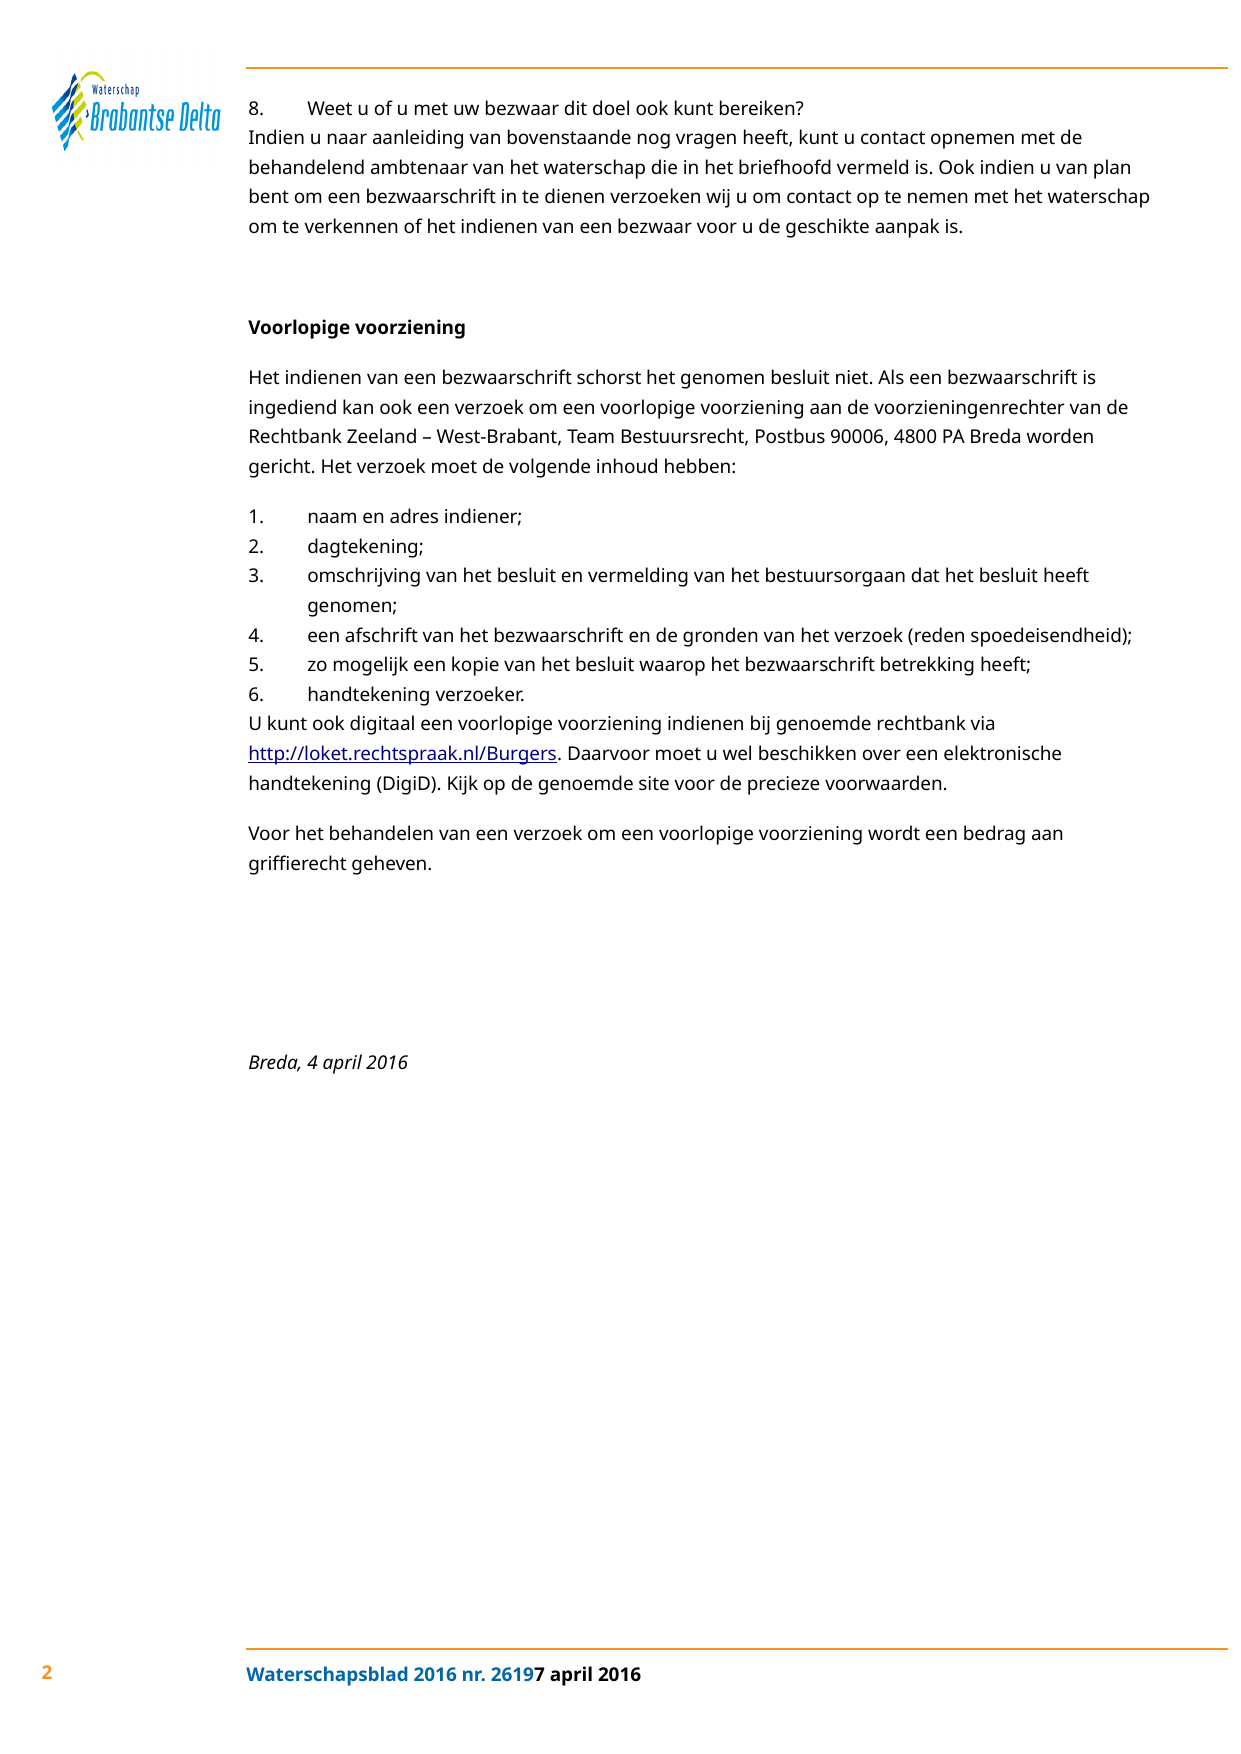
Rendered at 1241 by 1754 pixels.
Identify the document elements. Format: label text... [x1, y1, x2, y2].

list naam en adres indiener; [248, 503, 1152, 529]
list Weet u of u met uw bezwaar dit doel ook kunt bereiken? [248, 95, 1152, 121]
text Het indienen van een bezwaarschrift schorst het genomen besluit niet. Als een bezwaarschrift is ingediend kan ook een verzoek om een voorlopige voorziening aan de voorzieningenrechter van de Rechtbank Zeeland – West-Brabant, Team Bestuursrecht, Postbus 90006, 4800 PA Breda worden gericht. Het verzoek moet de volgende inhoud hebben: [248, 364, 1152, 479]
list omschrijving van het besluit en vermelding van het bestuursorgaan dat het besluit heeft genomen; [248, 563, 1152, 618]
text Breda, 4 april 2016 [248, 1049, 1152, 1074]
text Voorlopige voorziening [248, 314, 1152, 340]
list zo mogelijk een kopie van het besluit waarop het bezwaarschrift betrekking heeft; [248, 651, 1152, 677]
list dagtekening; [248, 533, 1152, 559]
picture [41, 47, 231, 172]
text U kunt ook digitaal een voorlopige voorziening indienen bij genoemde rechtbank via http://loket.rechtspraak.nl/Burgers. Daarvoor moet u wel beschikken over een elektronische handtekening (DigiD). Kijk op de genoemde site voor de precieze voorwaarden. [248, 711, 1152, 796]
list een afschrift van het bezwaarschrift en de gronden van het verzoek (reden spoedeisendheid); [248, 622, 1152, 648]
text Indien u naar aanleiding van bovenstaande nog vragen heeft, kunt u contact opnemen met de behandelend ambtenaar van het waterschap die in het briefhoofd vermeld is. Ook indien u van plan bent om een bezwaarschrift in te dienen verzoeken wij u om contact op te nemen met het waterschap om te verkennen of het indienen van een bezwaar voor u de geschikte aanpak is. [248, 124, 1152, 239]
list handtekening verzoeker. [248, 681, 1152, 707]
text Voor het behandelen van een verzoek om een voorlopige voorziening wordt een bedrag aan griffierecht geheven. [248, 820, 1152, 876]
